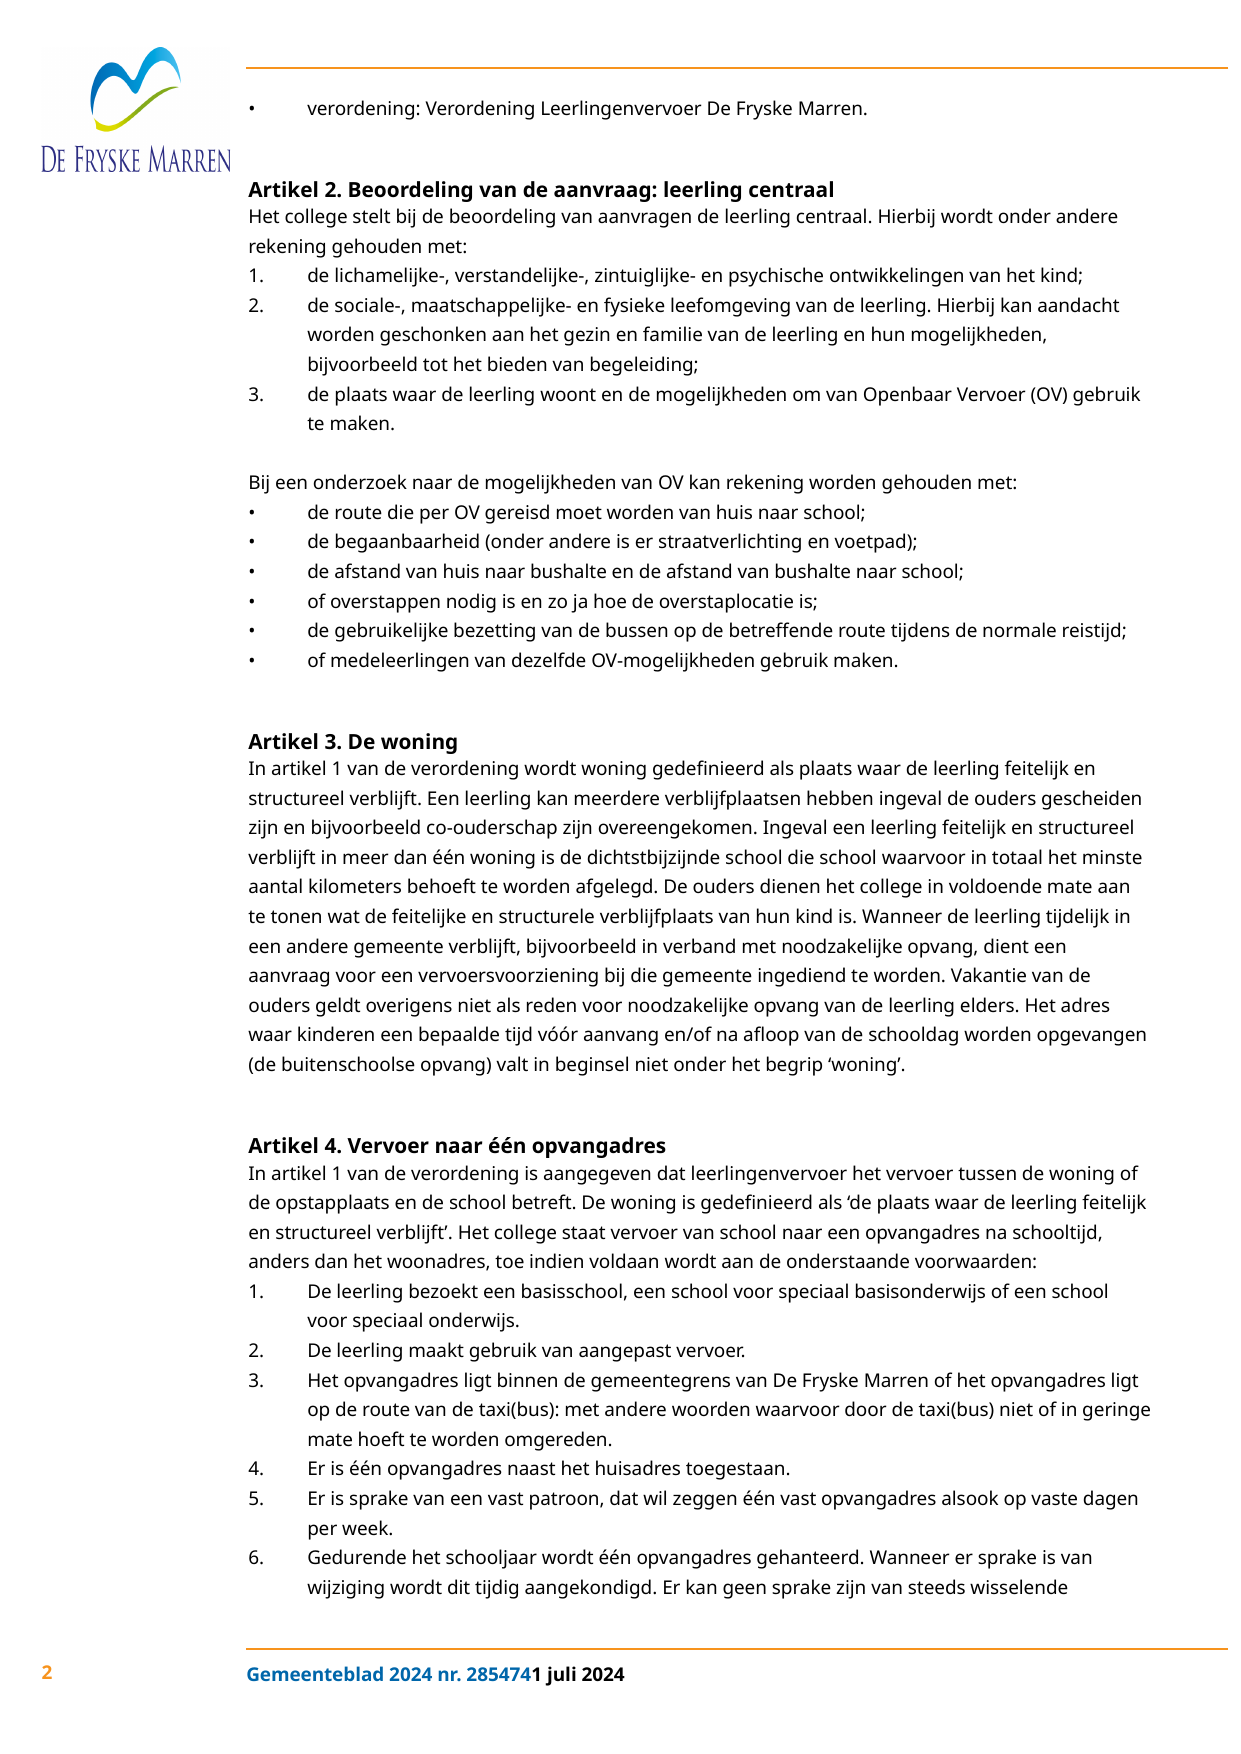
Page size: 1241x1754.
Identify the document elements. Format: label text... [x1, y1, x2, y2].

text Artikel 2. Beoordeling van de aanvraag: leerling centraal [248, 175, 1152, 203]
list de begaanbaarheid (onder andere is er straatverlichting en voetpad); [248, 529, 1152, 554]
text In artikel 1 van de verordening is aangegeven dat leerlingenvervoer het vervoer tussen de woning of de opstapplaats en de school betreft. De woning is gedefinieerd als ‘de plaats waar de leerling feitelijk en structureel verblijft’. Het college staat vervoer van school naar een opvangadres na schooltijd, anders dan het woonadres, toe indien voldaan wordt aan de onderstaande voorwaarden: [248, 1160, 1152, 1274]
list De leerling maakt gebruik van aangepast vervoer. [248, 1337, 1152, 1363]
list De leerling bezoekt een basisschool, een school voor speciaal basisonderwijs of een school voor speciaal onderwijs. [248, 1278, 1152, 1333]
list Gedurende het schooljaar wordt één opvangadres gehanteerd. Wanneer er sprake is van wijziging wordt dit tijdig aangekondigd. Er kan geen sprake zijn van steeds wisselende [248, 1544, 1152, 1599]
list verordening: Verordening Leerlingenvervoer De Fryske Marren. [248, 95, 1152, 121]
text In artikel 1 van de verordening wordt woning gedefinieerd als plaats waar de leerling feitelijk en structureel verblijft. Een leerling kan meerdere verblijfplaatsen hebben ingeval de ouders gescheiden zijn en bijvoorbeeld co-ouderschap zijn overeengekomen. Ingeval een leerling feitelijk en structureel verblijft in meer dan één woning is de dichtstbijzijnde school die school waarvoor in totaal het minste aantal kilometers behoeft te worden afgelegd. De ouders dienen het college in voldoende mate aan te tonen wat de feitelijke en structurele verblijfplaats van hun kind is. Wanneer de leerling tijdelijk in een andere gemeente verblijft, bijvoorbeeld in verband met noodzakelijke opvang, dient een aanvraag voor een vervoersvoorziening bij die gemeente ingediend te worden. Vakantie van de ouders geldt overigens niet als reden voor noodzakelijke opvang van de leerling elders. Het adres waar kinderen een bepaalde tijd vóór aanvang en/of na afloop van de schooldag worden opgevangen (de buitenschoolse opvang) valt in beginsel niet onder het begrip ‘woning’. [248, 755, 1152, 1077]
list de route die per OV gereisd moet worden van huis naar school; [248, 499, 1152, 525]
list de lichamelijke-, verstandelijke-, zintuiglijke- en psychische ontwikkelingen van het kind; [248, 262, 1152, 288]
text Het college stelt bij de beoordeling van aanvragen de leerling centraal. Hierbij wordt onder andere rekening gehouden met: [248, 203, 1152, 258]
list of overstappen nodig is en zo ja hoe de overstaplocatie is; [248, 588, 1152, 613]
text Artikel 3. De woning [248, 727, 1152, 755]
list de plaats waar de leerling woont en de mogelijkheden om van Openbaar Vervoer (OV) gebruik te maken. [248, 381, 1152, 436]
list de afstand van huis naar bushalte en de afstand van bushalte naar school; [248, 558, 1152, 584]
list de gebruikelijke bezetting van de bussen op de betreffende route tijdens de normale reistijd; [248, 617, 1152, 643]
list of medeleerlingen van dezelfde OV-mogelijkheden gebruik maken. [248, 647, 1152, 673]
list de sociale-, maatschappelijke- en fysieke leefomgeving van de leerling. Hierbij kan aandacht worden geschonken aan het gezin en familie van de leerling en hun mogelijkheden, bijvoorbeeld tot het bieden van begeleiding; [248, 292, 1152, 377]
picture [41, 47, 231, 172]
list Er is één opvangadres naast het huisadres toegestaan. [248, 1456, 1152, 1481]
list Het opvangadres ligt binnen de gemeentegrens van De Fryske Marren of het opvangadres ligt op de route van de taxi(bus): met andere woorden waarvoor door de taxi(bus) niet of in geringe mate hoeft te worden omgereden. [248, 1367, 1152, 1452]
text Bij een onderzoek naar de mogelijkheden van OV kan rekening worden gehouden met: [248, 469, 1152, 495]
list Er is sprake van een vast patroon, dat wil zeggen één vast opvangadres alsook op vaste dagen per week. [248, 1485, 1152, 1540]
text Artikel 4. Vervoer naar één opvangadres [248, 1131, 1152, 1160]
